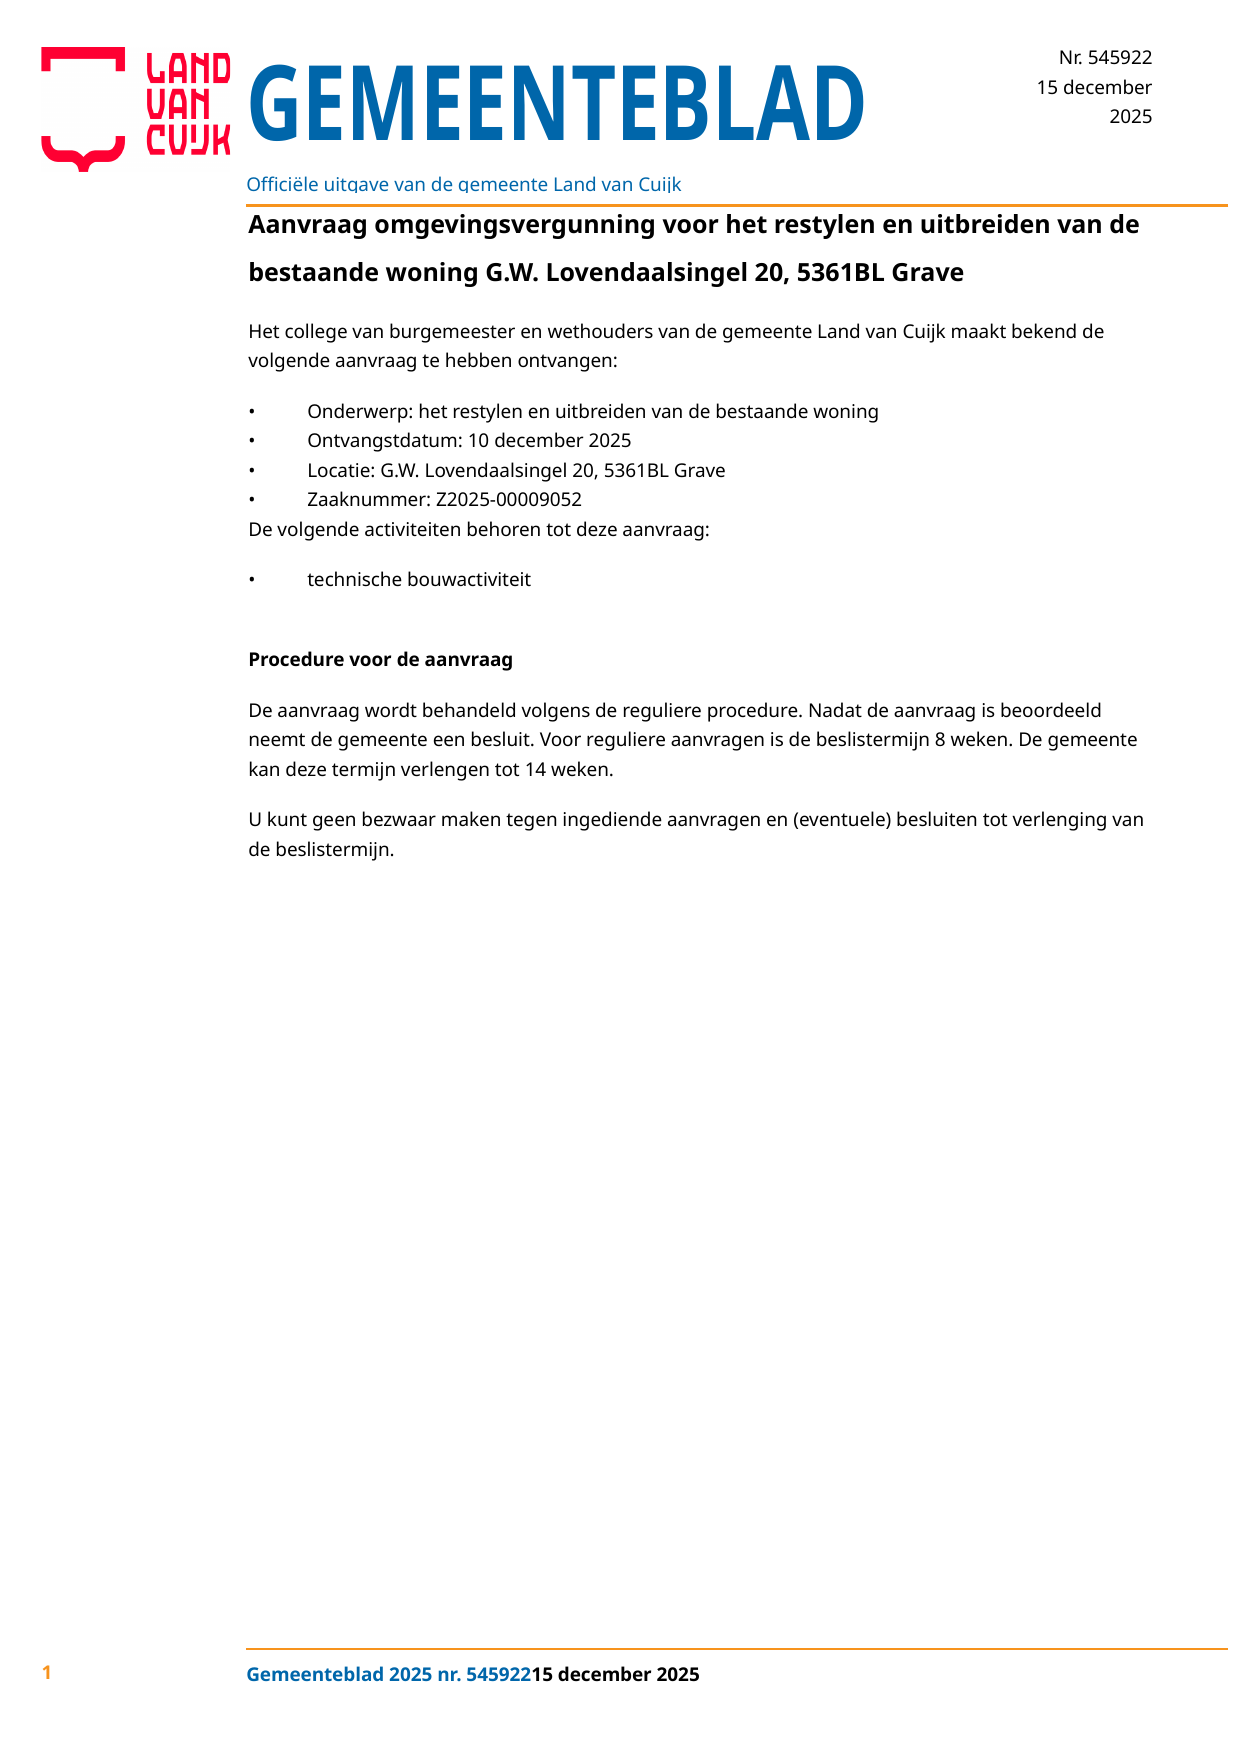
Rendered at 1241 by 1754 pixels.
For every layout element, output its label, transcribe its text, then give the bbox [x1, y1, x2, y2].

list Locatie: G.W. Lovendaalsingel 20, 5361BL Grave [248, 457, 1152, 483]
list Ontvangstdatum: 10 december 2025 [248, 427, 1152, 453]
text U kunt geen bezwaar maken tegen ingediende aanvragen en (eventuele) besluiten tot verlenging van de beslistermijn. [248, 807, 1152, 862]
text Procedure voor de aanvraag [248, 647, 1152, 672]
list Onderwerp: het restylen en uitbreiden van de bestaande woning [248, 398, 1152, 424]
text De aanvraag wordt behandeld volgens de reguliere procedure. Nadat de aanvraag is beoordeeld neemt de gemeente een besluit. Voor reguliere aanvragen is de beslistermijn 8 weken. De gemeente kan deze termijn verlengen tot 14 weken. [248, 697, 1152, 782]
list Zaaknummer: Z2025-00009052 [248, 487, 1152, 512]
text Aanvraag omgevingsvergunning voor het restylen en uitbreiden van de bestaande woning G.W. Lovendaalsingel 20, 5361BL Grave [248, 207, 1152, 288]
list technische bouwactiviteit [248, 567, 1152, 592]
text Het college van burgemeester en wethouders van de gemeente Land van Cuijk maakt bekend de volgende aanvraag te hebben ontvangen: [248, 318, 1152, 373]
text De volgende activiteiten behoren tot deze aanvraag: [248, 516, 1152, 542]
picture [41, 47, 231, 172]
